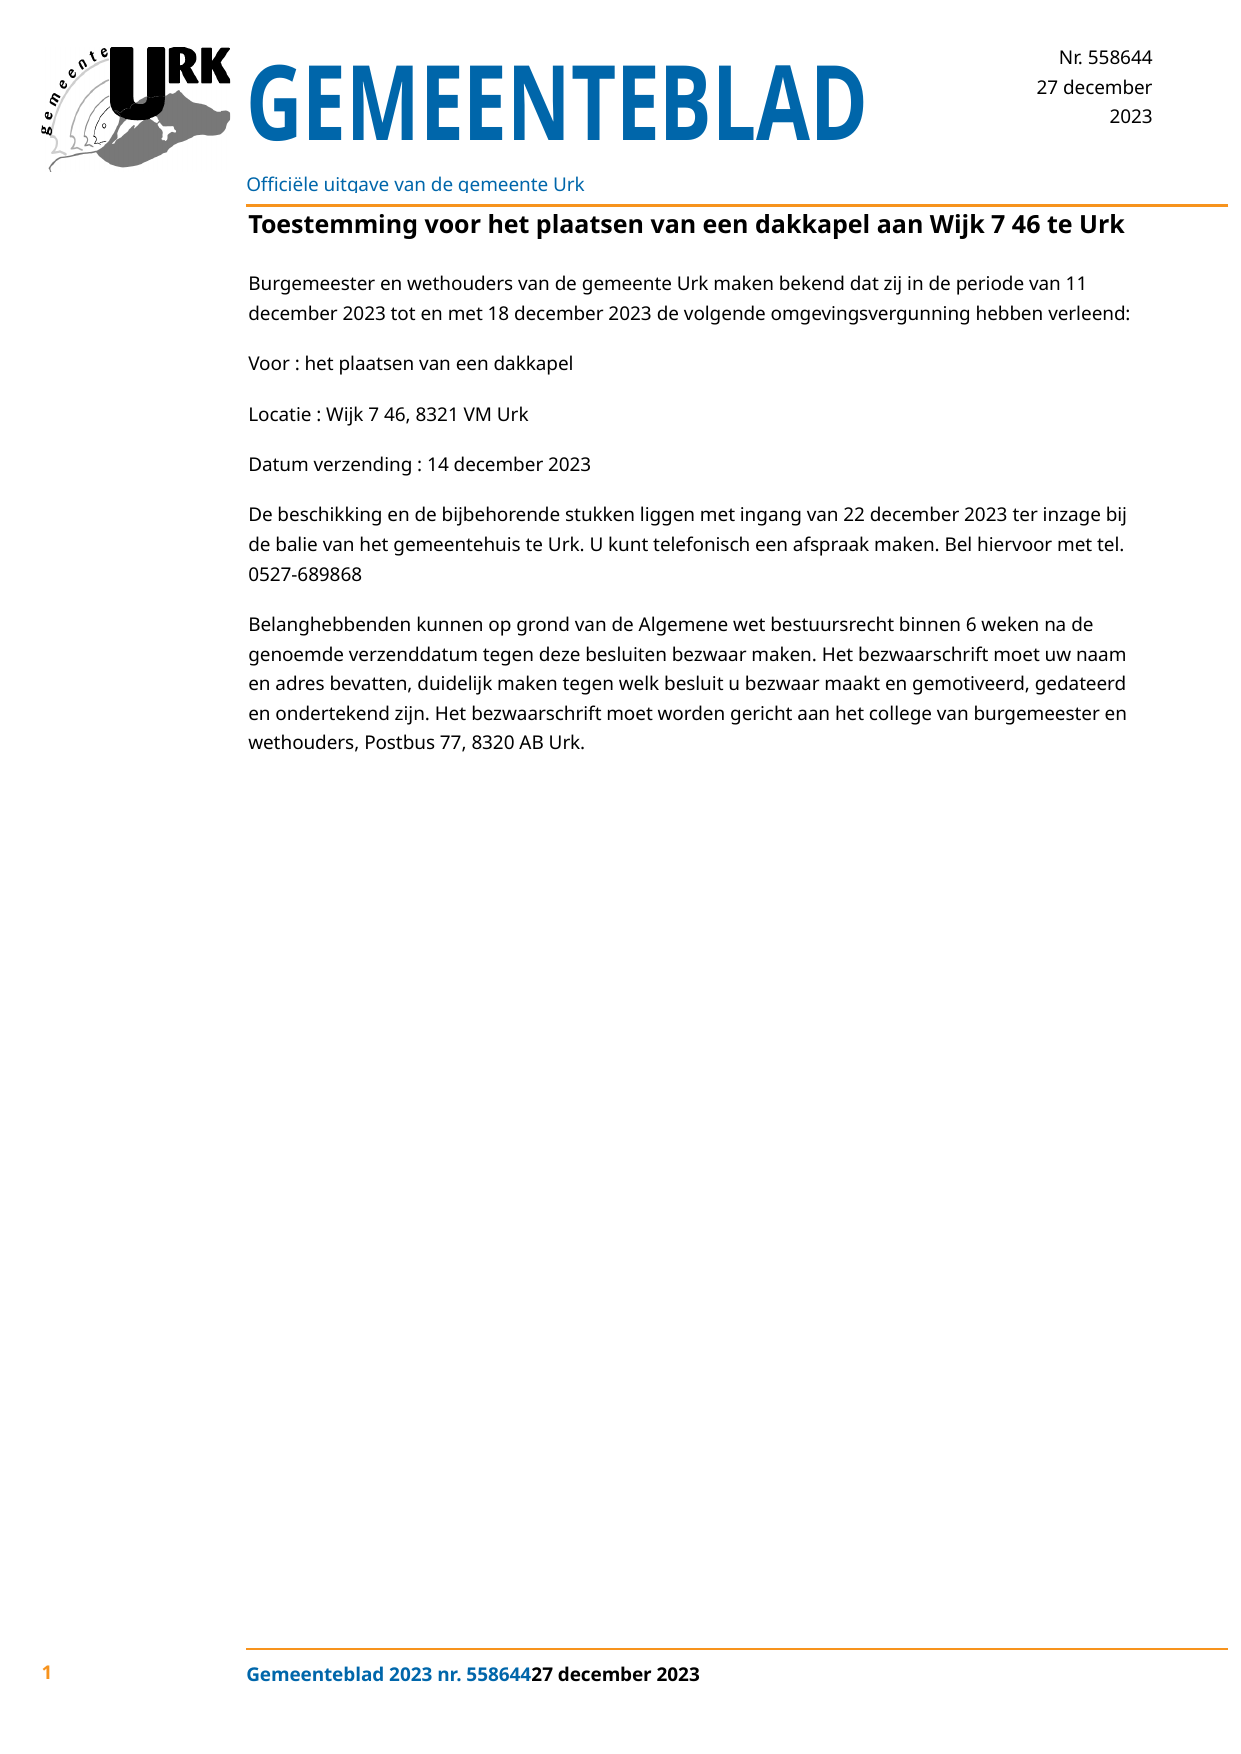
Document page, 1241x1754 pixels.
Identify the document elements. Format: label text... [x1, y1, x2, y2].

text Burgemeester en wethouders van de gemeente Urk maken bekend dat zij in de periode van 11 december 2023 tot en met 18 december 2023 de volgende omgevingsvergunning hebben verleend: [248, 270, 1152, 326]
text Voor : het plaatsen van een dakkapel [248, 350, 1152, 376]
text Toestemming voor het plaatsen van een dakkapel aan Wijk 7 46 te Urk [248, 207, 1152, 241]
text Belanghebbenden kunnen op grond van de Algemene wet bestuursrecht binnen 6 weken na de genoemde verzenddatum tegen deze besluiten bezwaar maken. Het bezwaarschrift moet uw naam en adres bevatten, duidelijk maken tegen welk besluit u bezwaar maakt en gemotiveerd, gedateerd en ondertekend zijn. Het bezwaarschrift moet worden gericht aan het college van burgemeester en wethouders, Postbus 77, 8320 AB Urk. [248, 611, 1152, 755]
text Datum verzending : 14 december 2023 [248, 451, 1152, 477]
text Locatie : Wijk 7 46, 8321 VM Urk [248, 401, 1152, 426]
text De beschikking en de bijbehorende stukken liggen met ingang van 22 december 2023 ter inzage bij de balie van het gemeentehuis te Urk. U kunt telefonisch een afspraak maken. Bel hiervoor met tel. 0527-689868 [248, 502, 1152, 586]
picture [41, 47, 231, 172]
